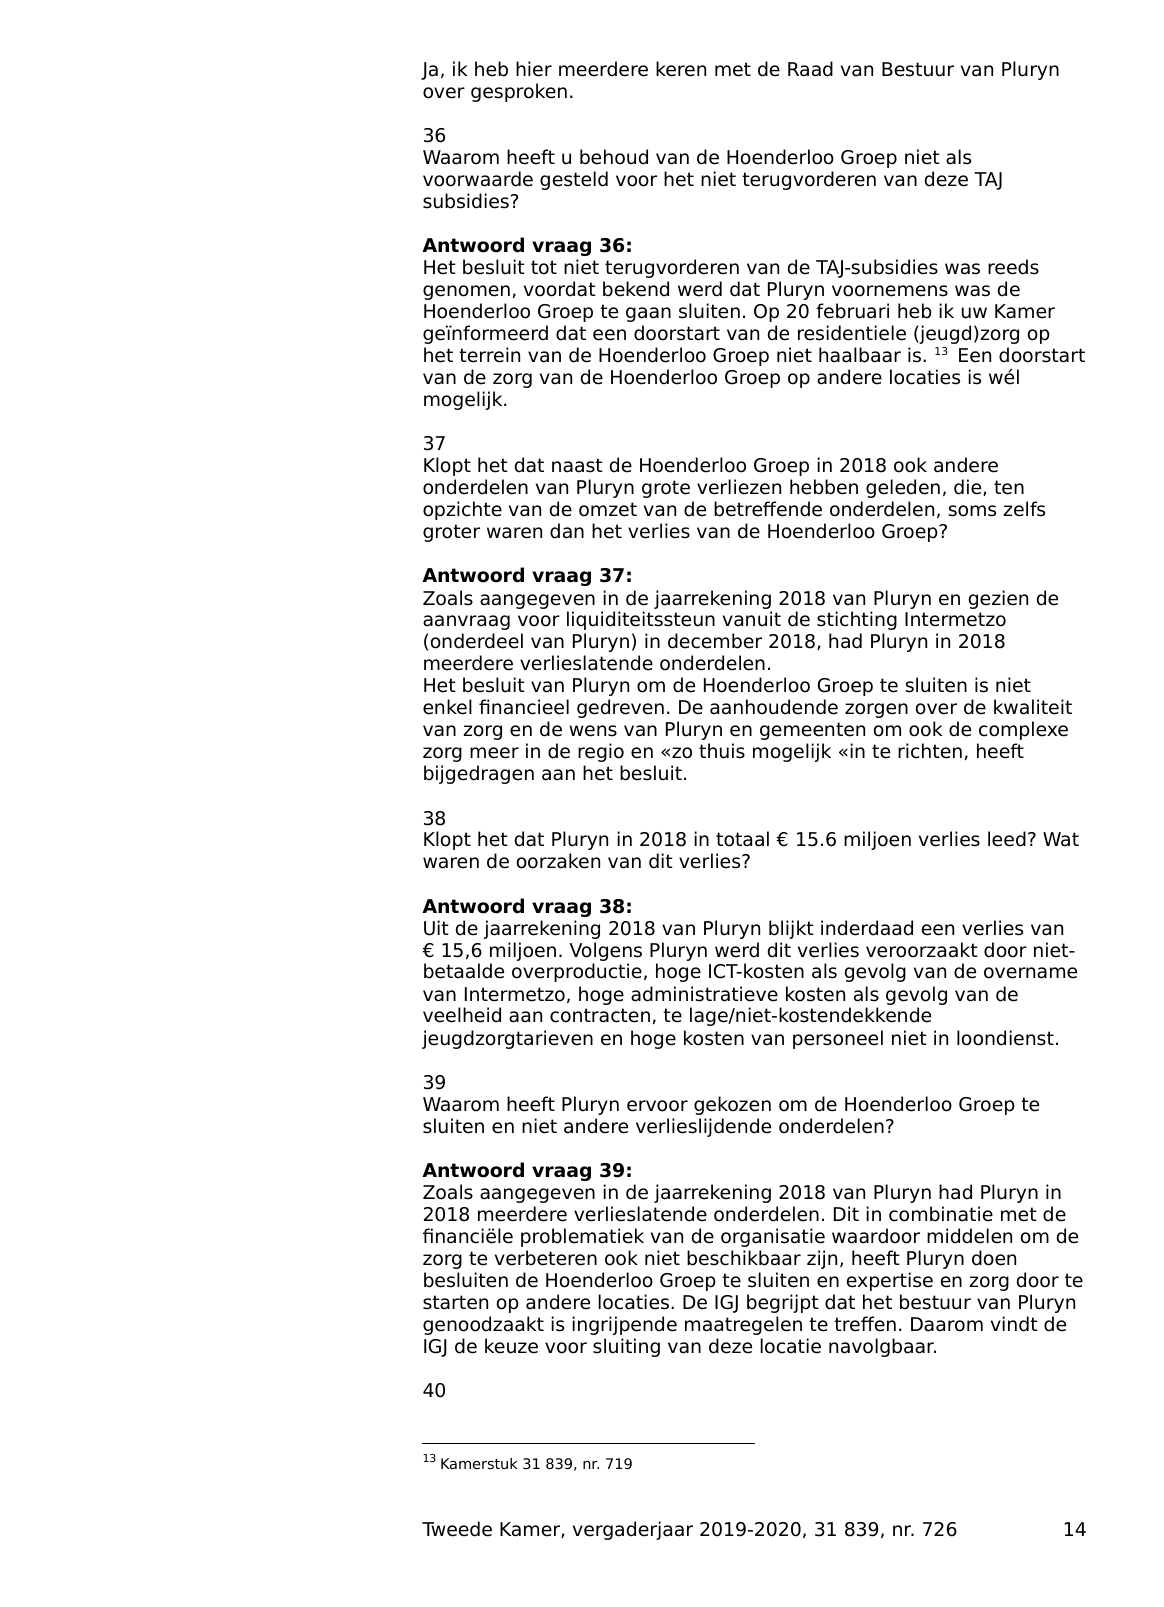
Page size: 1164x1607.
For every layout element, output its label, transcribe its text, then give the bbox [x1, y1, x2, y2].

text Zoals aangegeven in de jaarrekening 2018 van Pluryn had Pluryn in 2018 meerdere verlieslatende onderdelen. Dit in combinatie met de financiële problematiek van de organisatie waardoor middelen om de zorg te verbeteren ook niet beschikbaar zijn, heeft Pluryn doen besluiten de Hoenderloo Groep te sluiten en expertise en zorg door te starten op andere locaties. De IGJ begrijpt dat het bestuur van Pluryn genoodzaakt is ingrijpende maatregelen te treffen. Daarom vindt de IGJ de keuze voor sluiting van deze locatie navolgbaar. [422, 1182, 1087, 1357]
text Antwoord vraag 39: [422, 1160, 1087, 1182]
text Klopt het dat Pluryn in 2018 in totaal € 15.6 miljoen verlies leed? Wat waren de oorzaken van dit verlies? [422, 829, 1087, 873]
text Waarom heeft u behoud van de Hoenderloo Groep niet als voorwaarde gesteld voor het niet terugvorderen van deze TAJ subsidies? [422, 147, 1087, 213]
text 36 [422, 125, 1087, 147]
text 39 [422, 1072, 1087, 1093]
text Antwoord vraag 37: [422, 565, 1087, 587]
text Het besluit van Pluryn om de Hoenderloo Groep te sluiten is niet enkel financieel gedreven. De aanhoudende zorgen over de kwaliteit van zorg en de wens van Pluryn en gemeenten om ook de complexe zorg meer in de regio en «zo thuis mogelijk «in te richten, heeft bijgedragen aan het besluit. [422, 675, 1087, 785]
text Ja, ik heb hier meerdere keren met de Raad van Bestuur van Pluryn over gesproken. [422, 59, 1087, 103]
text Uit de jaarrekening 2018 van Pluryn blijkt inderdaad een verlies van € 15,6 miljoen. Volgens Pluryn werd dit verlies veroorzaakt door niet-betaalde overproductie, hoge ICT-kosten als gevolg van de overname van Intermetzo, hoge administratieve kosten als gevolg van de veelheid aan contracten, te lage/niet-kostendekkende jeugdzorgtarieven en hoge kosten van personeel niet in loondienst. [422, 917, 1087, 1049]
text 38 [422, 807, 1087, 829]
text 37 [422, 433, 1087, 455]
text Het besluit tot niet terugvorderen van de TAJ-subsidies was reeds genomen, voordat bekend werd dat Pluryn voornemens was de Hoenderloo Groep te gaan sluiten. Op 20 februari heb ik uw Kamer geïnformeerd dat een doorstart van de residentiele (jeugd)zorg op het terrein van de Hoenderloo Groep niet haalbaar is. Een doorstart van de zorg van de Hoenderloo Groep op andere locaties is wél mogelijk. [422, 257, 1087, 411]
text Waarom heeft Pluryn ervoor gekozen om de Hoenderloo Groep te sluiten en niet andere verlieslijdende onderdelen? [422, 1093, 1087, 1137]
text Klopt het dat naast de Hoenderloo Groep in 2018 ook andere onderdelen van Pluryn grote verliezen hebben geleden, die, ten opzichte van de omzet van de betreffende onderdelen, soms zelfs groter waren dan het verlies van de Hoenderloo Groep? [422, 455, 1087, 543]
text Zoals aangegeven in de jaarrekening 2018 van Pluryn en gezien de aanvraag voor liquiditeitssteun vanuit de stichting Intermetzo (onderdeel van Pluryn) in december 2018, had Pluryn in 2018 meerdere verlieslatende onderdelen. [422, 587, 1087, 675]
text Antwoord vraag 38: [422, 896, 1087, 917]
text Kamerstuk 31 839, nr. 719 [422, 1452, 1087, 1474]
text 40 [422, 1380, 1087, 1402]
text Antwoord vraag 36: [422, 235, 1087, 257]
